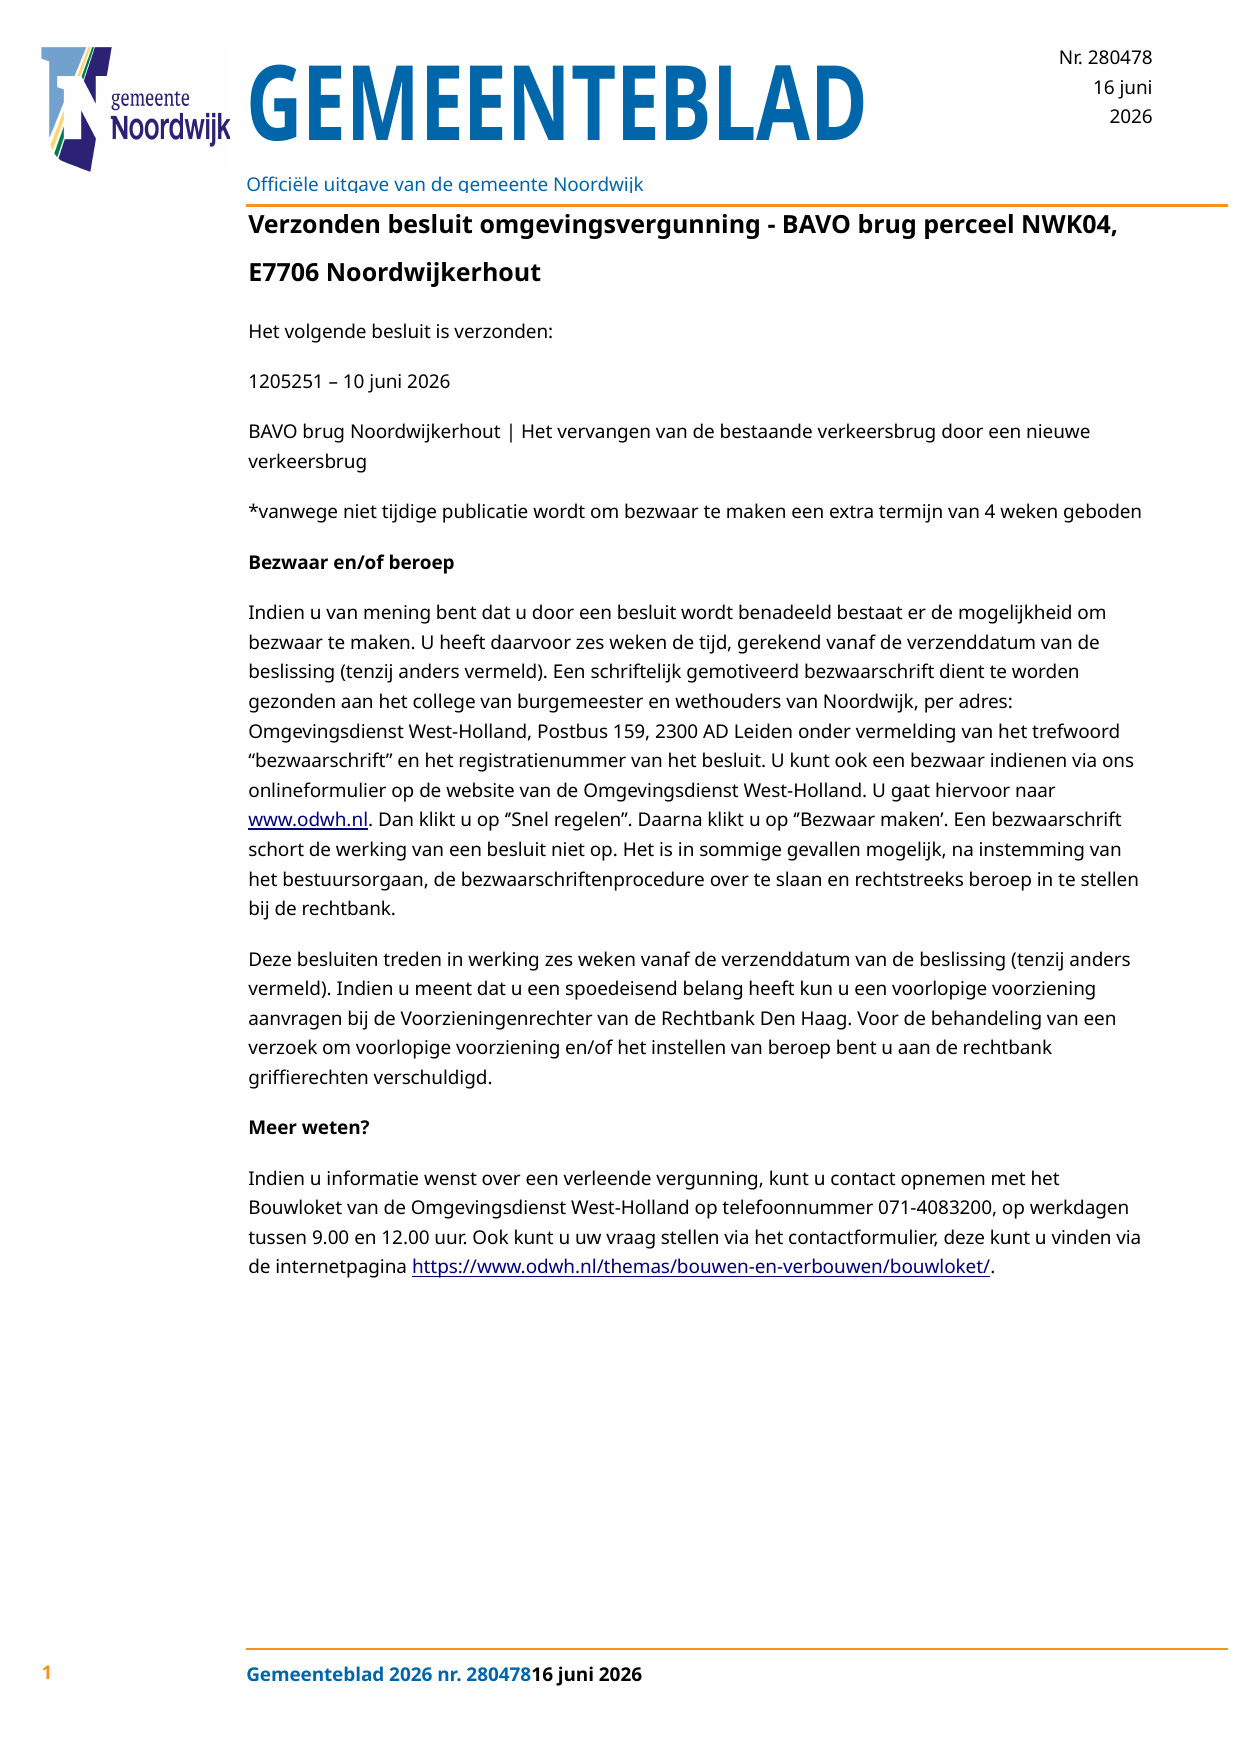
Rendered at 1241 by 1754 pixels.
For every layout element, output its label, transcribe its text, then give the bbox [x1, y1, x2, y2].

text Deze besluiten treden in werking zes weken vanaf de verzenddatum van de beslissing (tenzij anders vermeld). Indien u meent dat u een spoedeisend belang heeft kun u een voorlopige voorziening aanvragen bij de Voorzieningenrechter van de Rechtbank Den Haag. Voor de behandeling van een verzoek om voorlopige voorziening en/of het instellen van beroep bent u aan de rechtbank griffierechten verschuldigd. [248, 946, 1152, 1090]
text Indien u van mening bent dat u door een besluit wordt benadeeld bestaat er de mogelijkheid om bezwaar te maken. U heeft daarvoor zes weken de tijd, gerekend vanaf de verzenddatum van de beslissing (tenzij anders vermeld). Een schriftelijk gemotiveerd bezwaarschrift dient te worden gezonden aan het college van burgemeester en wethouders van Noordwijk, per adres: Omgevingsdienst West-Holland, Postbus 159, 2300 AD Leiden onder vermelding van het trefwoord “bezwaarschrift” en het registratienummer van het besluit. U kunt ook een bezwaar indienen via ons onlineformulier op de website van de Omgevingsdienst West-Holland. U gaat hiervoor naar www.odwh.nl. Dan klikt u op ‘’Snel regelen”. Daarna klikt u op ‘’Bezwaar maken’. Een bezwaarschrift schort de werking van een besluit niet op. Het is in sommige gevallen mogelijk, na instemming van het bestuursorgaan, de bezwaarschriftenprocedure over te slaan en rechtstreeks beroep in te stellen bij de rechtbank. [248, 599, 1152, 921]
text 1205251 – 10 juni 2026 [248, 368, 1152, 394]
text BAVO brug Noordwijkerhout | Het vervangen van de bestaande verkeersbrug door een nieuwe verkeersbrug [248, 419, 1152, 474]
text Het volgende besluit is verzonden: [248, 318, 1152, 344]
text Meer weten? [248, 1114, 1152, 1140]
text *vanwege niet tijdige publicatie wordt om bezwaar te maken een extra termijn van 4 weken geboden [248, 499, 1152, 524]
text Bezwaar en/of beroep [248, 549, 1152, 575]
text Indien u informatie wenst over een verleende vergunning, kunt u contact opnemen met het Bouwloket van de Omgevingsdienst West-Holland op telefoonnummer 071-4083200, op werkdagen tussen 9.00 en 12.00 uur. Ook kunt u uw vraag stellen via het contactformulier, deze kunt u vinden via de internetpagina https://www.odwh.nl/themas/bouwen-en-verbouwen/bouwloket/. [248, 1165, 1152, 1279]
picture [41, 47, 231, 172]
text Verzonden besluit omgevingsvergunning - BAVO brug perceel NWK04, E7706 Noordwijkerhout [248, 207, 1152, 288]
